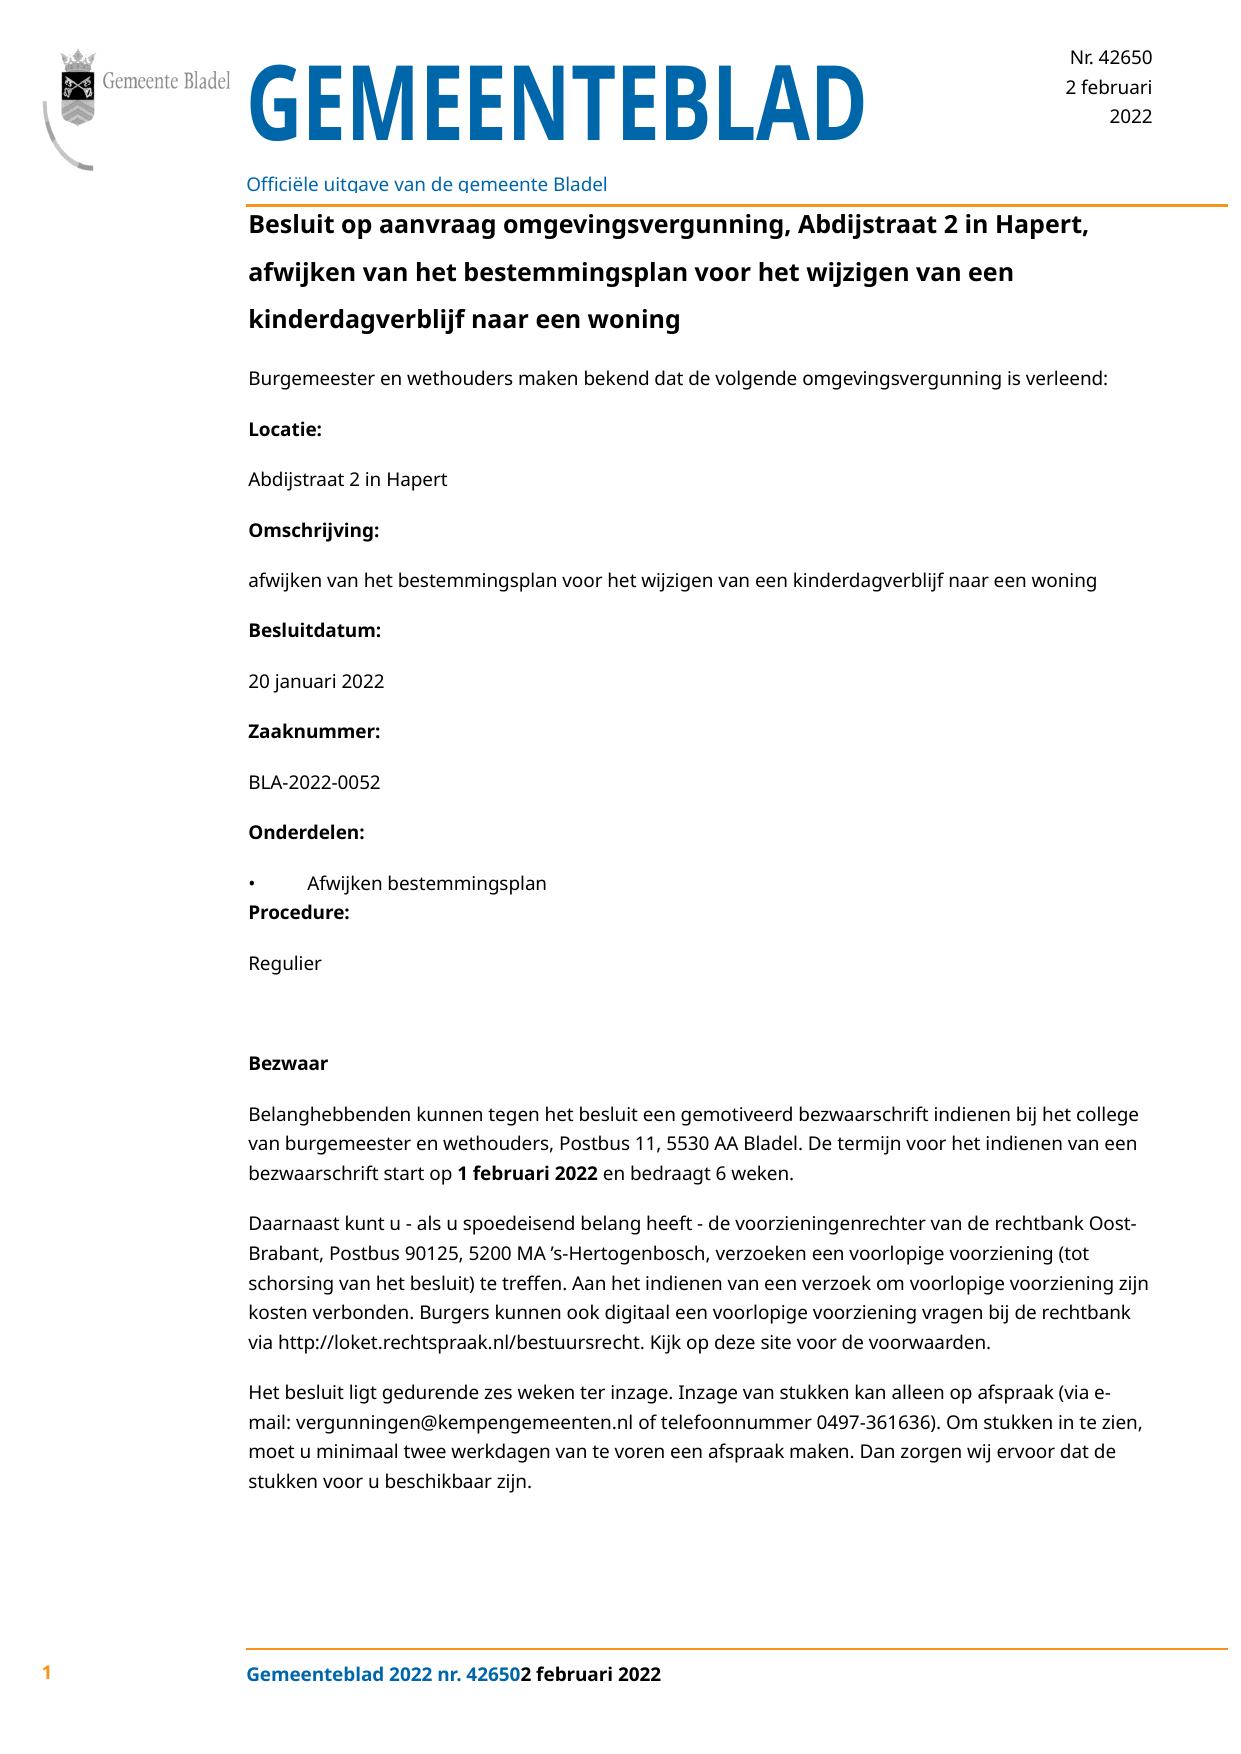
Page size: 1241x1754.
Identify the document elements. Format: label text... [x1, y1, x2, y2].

text Regulier [248, 950, 1152, 975]
text Locatie: [248, 416, 1152, 442]
text Onderdelen: [248, 819, 1152, 845]
text Procedure: [248, 899, 1152, 925]
text 20 januari 2022 [248, 668, 1152, 694]
text BLA-2022-0052 [248, 769, 1152, 794]
text Belanghebbenden kunnen tegen het besluit een gemotiveerd bezwaarschrift indienen bij het college van burgemeester en wethouders, Postbus 11, 5530 AA Bladel. De termijn voor het indienen van een bezwaarschrift start op 1 februari 2022 en bedraagt 6 weken. [248, 1101, 1152, 1186]
text Bezwaar [248, 1051, 1152, 1076]
text Besluit op aanvraag omgevingsvergunning, Abdijstraat 2 in Hapert, afwijken van het bestemmingsplan voor het wijzigen van een kinderdagverblijf naar een woning [248, 207, 1152, 336]
text Abdijstraat 2 in Hapert [248, 466, 1152, 492]
list Afwijken bestemmingsplan [248, 870, 1152, 895]
text Zaaknummer: [248, 718, 1152, 744]
text Besluitdatum: [248, 618, 1152, 643]
text Het besluit ligt gedurende zes weken ter inzage. Inzage van stukken kan alleen op afspraak (via e-mail: vergunningen@kempengemeenten.nl of telefoonnummer 0497-361636). Om stukken in te zien, moet u minimaal twee werkdagen van te voren een afspraak maken. Dan zorgen wij ervoor dat de stukken voor u beschikbaar zijn. [248, 1379, 1152, 1494]
picture [41, 47, 231, 172]
text Daarnaast kunt u - als u spoedeisend belang heeft - de voorzieningenrechter van de rechtbank Oost-Brabant, Postbus 90125, 5200 MA ’s-Hertogenbosch, verzoeken een voorlopige voorziening (tot schorsing van het besluit) te treffen. Aan het indienen van een verzoek om voorlopige voorziening zijn kosten verbonden. Burgers kunnen ook digitaal een voorlopige voorziening vragen bij de rechtbank via http://loket.rechtspraak.nl/bestuursrecht. Kijk op deze site voor de voorwaarden. [248, 1211, 1152, 1354]
text Omschrijving: [248, 517, 1152, 542]
text Burgemeester en wethouders maken bekend dat de volgende omgevingsvergunning is verleend: [248, 366, 1152, 391]
text afwijken van het bestemmingsplan voor het wijzigen van een kinderdagverblijf naar een woning [248, 567, 1152, 593]
